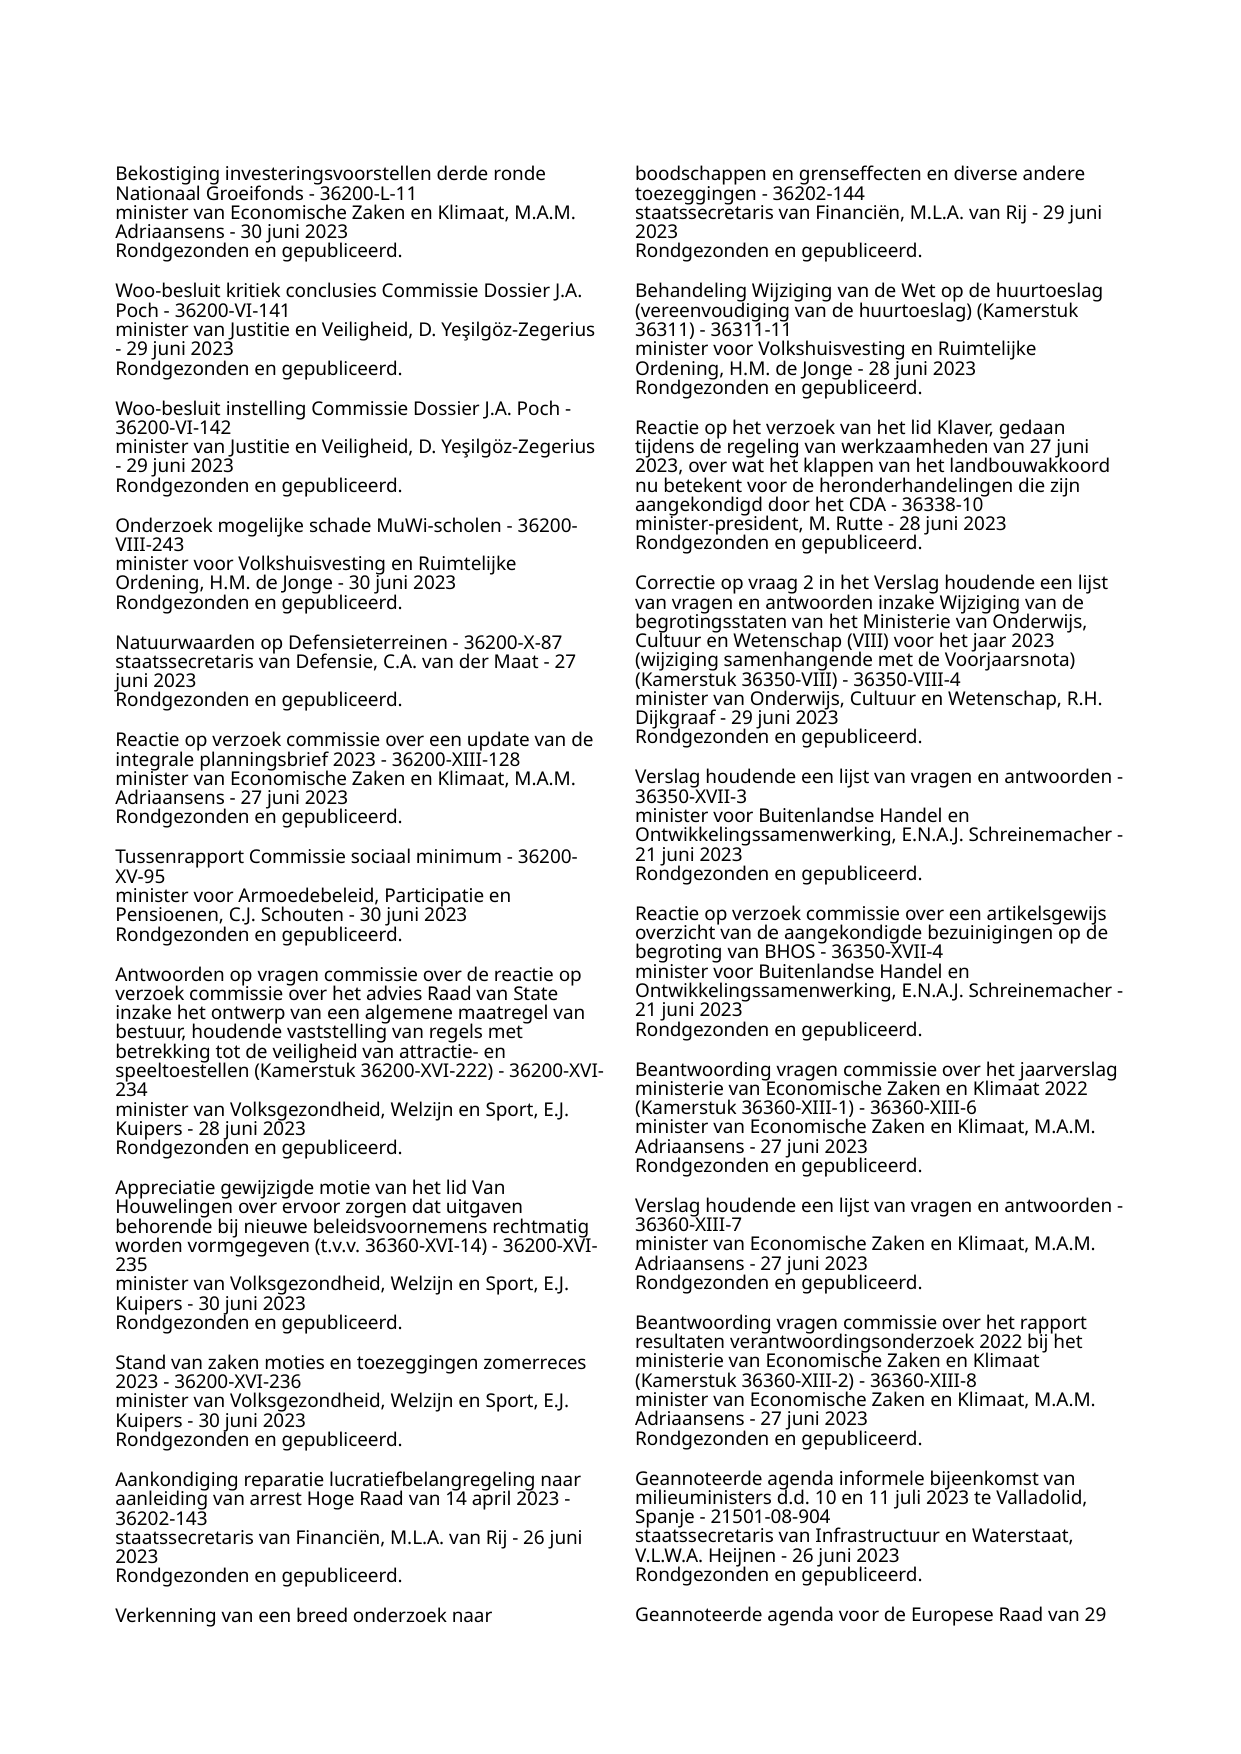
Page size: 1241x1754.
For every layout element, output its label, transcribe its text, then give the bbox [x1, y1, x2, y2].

text Onderzoek mogelijke schade MuWi-scholen - 36200-VIII-243 [115, 517, 605, 555]
text Verslag houdende een lijst van vragen en antwoorden - 36350-XVII-3 [635, 768, 1125, 807]
text Appreciatie gewijzigde motie van het lid Van Houwelingen over ervoor zorgen dat uitgaven behorende bij nieuwe beleidsvoornemens rechtmatig worden vormgegeven (t.v.v. 36360-XVI-14) - 36200-XVI-235 [115, 1179, 605, 1275]
text Rondgezonden en gepubliceerd. [635, 1157, 1125, 1176]
text staatssecretaris van Financiën, M.L.A. van Rij - 29 juni 2023 [635, 204, 1125, 242]
text minister van Economische Zaken en Klimaat, M.A.M. Adriaansens - 27 juni 2023 [635, 1235, 1125, 1274]
text Rondgezonden en gepubliceerd. [115, 477, 605, 496]
text minister van Volksgezondheid, Welzijn en Sport, E.J. Kuipers - 30 juni 2023 [115, 1392, 605, 1431]
text Antwoorden op vragen commissie over de reactie op verzoek commissie over het advies Raad van State inzake het ontwerp van een algemene maatregel van bestuur, houdende vaststelling van regels met betrekking tot de veiligheid van attractie- en speeltoestellen (Kamerstuk 36200-XVI-222) - 36200-XVI-234 [115, 966, 605, 1101]
text Behandeling Wijziging van de Wet op de huurtoeslag (vereenvoudiging van de huurtoeslag) (Kamerstuk 36311) - 36311-11 [635, 282, 1125, 340]
text minister van Economische Zaken en Klimaat, M.A.M. Adriaansens - 27 juni 2023 [115, 770, 605, 808]
text Rondgezonden en gepubliceerd. [115, 1567, 605, 1587]
text staatssecretaris van Defensie, C.A. van der Maat - 27 juni 2023 [115, 653, 605, 691]
text minister voor Buitenlandse Handel en Ontwikkelingssamenwerking, E.N.A.J. Schreinemacher - 21 juni 2023 [635, 963, 1125, 1021]
text Woo-besluit instelling Commissie Dossier J.A. Poch - 36200-VI-142 [115, 399, 605, 438]
text Natuurwaarden op Defensieterreinen - 36200-X-87 [115, 634, 605, 653]
text Reactie op verzoek commissie over een update van de integrale planningsbrief 2023 - 36200-XIII-128 [115, 731, 605, 770]
text Rondgezonden en gepubliceerd. [115, 926, 605, 945]
text Rondgezonden en gepubliceerd. [635, 379, 1125, 398]
text minister van Economische Zaken en Klimaat, M.A.M. Adriaansens - 27 juni 2023 [635, 1391, 1125, 1429]
text Bekostiging investeringsvoorstellen derde ronde Nationaal Groeifonds - 36200-L-11 [115, 165, 605, 204]
text minister van Onderwijs, Cultuur en Wetenschap, R.H. Dijkgraaf - 29 juni 2023 [635, 690, 1125, 728]
text Rondgezonden en gepubliceerd. [635, 534, 1125, 554]
text Rondgezonden en gepubliceerd. [115, 359, 605, 379]
text Geannoteerde agenda informele bijeenkomst van milieuministers d.d. 10 en 11 juli 2023 te Valladolid, Spanje - 21501-08-904 [635, 1469, 1125, 1527]
text staatssecretaris van Financiën, M.L.A. van Rij - 26 juni 2023 [115, 1529, 605, 1567]
text Rondgezonden en gepubliceerd. [115, 594, 605, 613]
text Rondgezonden en gepubliceerd. [115, 1431, 605, 1450]
text Rondgezonden en gepubliceerd. [635, 865, 1125, 884]
text minister-president, M. Rutte - 28 juni 2023 [635, 515, 1125, 534]
text minister van Volksgezondheid, Welzijn en Sport, E.J. Kuipers - 28 juni 2023 [115, 1101, 605, 1139]
text minister voor Buitenlandse Handel en Ontwikkelingssamenwerking, E.N.A.J. Schreinemacher - 21 juni 2023 [635, 807, 1125, 865]
text Rondgezonden en gepubliceerd. [635, 1021, 1125, 1040]
text Rondgezonden en gepubliceerd. [635, 242, 1125, 262]
text minister van Justitie en Veiligheid, D. Yeşilgöz-Zegerius - 29 juni 2023 [115, 321, 605, 359]
text minister van Volksgezondheid, Welzijn en Sport, E.J. Kuipers - 30 juni 2023 [115, 1275, 605, 1314]
text Rondgezonden en gepubliceerd. [115, 691, 605, 711]
text Rondgezonden en gepubliceerd. [635, 728, 1125, 748]
text minister van Economische Zaken en Klimaat, M.A.M. Adriaansens - 30 juni 2023 [115, 204, 605, 242]
text minister van Justitie en Veiligheid, D. Yeşilgöz-Zegerius - 29 juni 2023 [115, 438, 605, 477]
text Aankondiging reparatie lucratiefbelangregeling naar aanleiding van arrest Hoge Raad van 14 april 2023 - 36202-143 [115, 1471, 605, 1529]
text minister voor Volkshuisvesting en Ruimtelijke Ordening, H.M. de Jonge - 28 juni 2023 [635, 340, 1125, 379]
text Reactie op verzoek commissie over een artikelsgewijs overzicht van de aangekondigde bezuinigingen op de begroting van BHOS - 36350-XVII-4 [635, 905, 1125, 963]
text minister van Economische Zaken en Klimaat, M.A.M. Adriaansens - 27 juni 2023 [635, 1118, 1125, 1157]
text Rondgezonden en gepubliceerd. [635, 1566, 1125, 1585]
text minister voor Volkshuisvesting en Ruimtelijke Ordening, H.M. de Jonge - 30 juni 2023 [115, 555, 605, 594]
text staatssecretaris van Infrastructuur en Waterstaat, V.L.W.A. Heijnen - 26 juni 2023 [635, 1527, 1125, 1566]
text Verslag houdende een lijst van vragen en antwoorden - 36360-XIII-7 [635, 1197, 1125, 1235]
text Rondgezonden en gepubliceerd. [115, 1314, 605, 1333]
text Rondgezonden en gepubliceerd. [635, 1429, 1125, 1449]
text Correctie op vraag 2 in het Verslag houdende een lijst van vragen en antwoorden inzake Wijziging van de begrotingsstaten van het Ministerie van Onderwijs, Cultuur en Wetenschap (VIII) voor het jaar 2023 (wijziging samenhangende met de Voorjaarsnota) (Kamerstuk 36350-VIII) - 36350-VIII-4 [635, 574, 1125, 690]
text Rondgezonden en gepubliceerd. [115, 242, 605, 262]
text Beantwoording vragen commissie over het jaarverslag ministerie van Economische Zaken en Klimaat 2022 (Kamerstuk 36360-XIII-1) - 36360-XIII-6 [635, 1061, 1125, 1118]
text Verkenning van een breed onderzoek naar [115, 1607, 605, 1627]
text Woo-besluit kritiek conclusies Commissie Dossier J.A. Poch - 36200-VI-141 [115, 282, 605, 321]
text Beantwoording vragen commissie over het rapport resultaten verantwoordingsonderzoek 2022 bij het ministerie van Economische Zaken en Klimaat (Kamerstuk 36360-XIII-2) - 36360-XIII-8 [635, 1314, 1125, 1391]
text Rondgezonden en gepubliceerd. [115, 1139, 605, 1158]
text Rondgezonden en gepubliceerd. [635, 1274, 1125, 1293]
text Stand van zaken moties en toezeggingen zomerreces 2023 - 36200-XVI-236 [115, 1354, 605, 1392]
text boodschappen en grenseffecten en diverse andere toezeggingen - 36202-144 [635, 165, 1125, 204]
text Rondgezonden en gepubliceerd. [115, 808, 605, 828]
text Geannoteerde agenda voor de Europese Raad van 29 [635, 1606, 1125, 1625]
text minister voor Armoedebeleid, Participatie en Pensioenen, C.J. Schouten - 30 juni 2023 [115, 887, 605, 926]
text Reactie op het verzoek van het lid Klaver, gedaan tijdens de regeling van werkzaamheden van 27 juni 2023, over wat het klappen van het landbouwakkoord nu betekent voor de heronderhandelingen die zijn aangekondigd door het CDA - 36338-10 [635, 419, 1125, 515]
text Tussenrapport Commissie sociaal minimum - 36200-XV-95 [115, 848, 605, 887]
